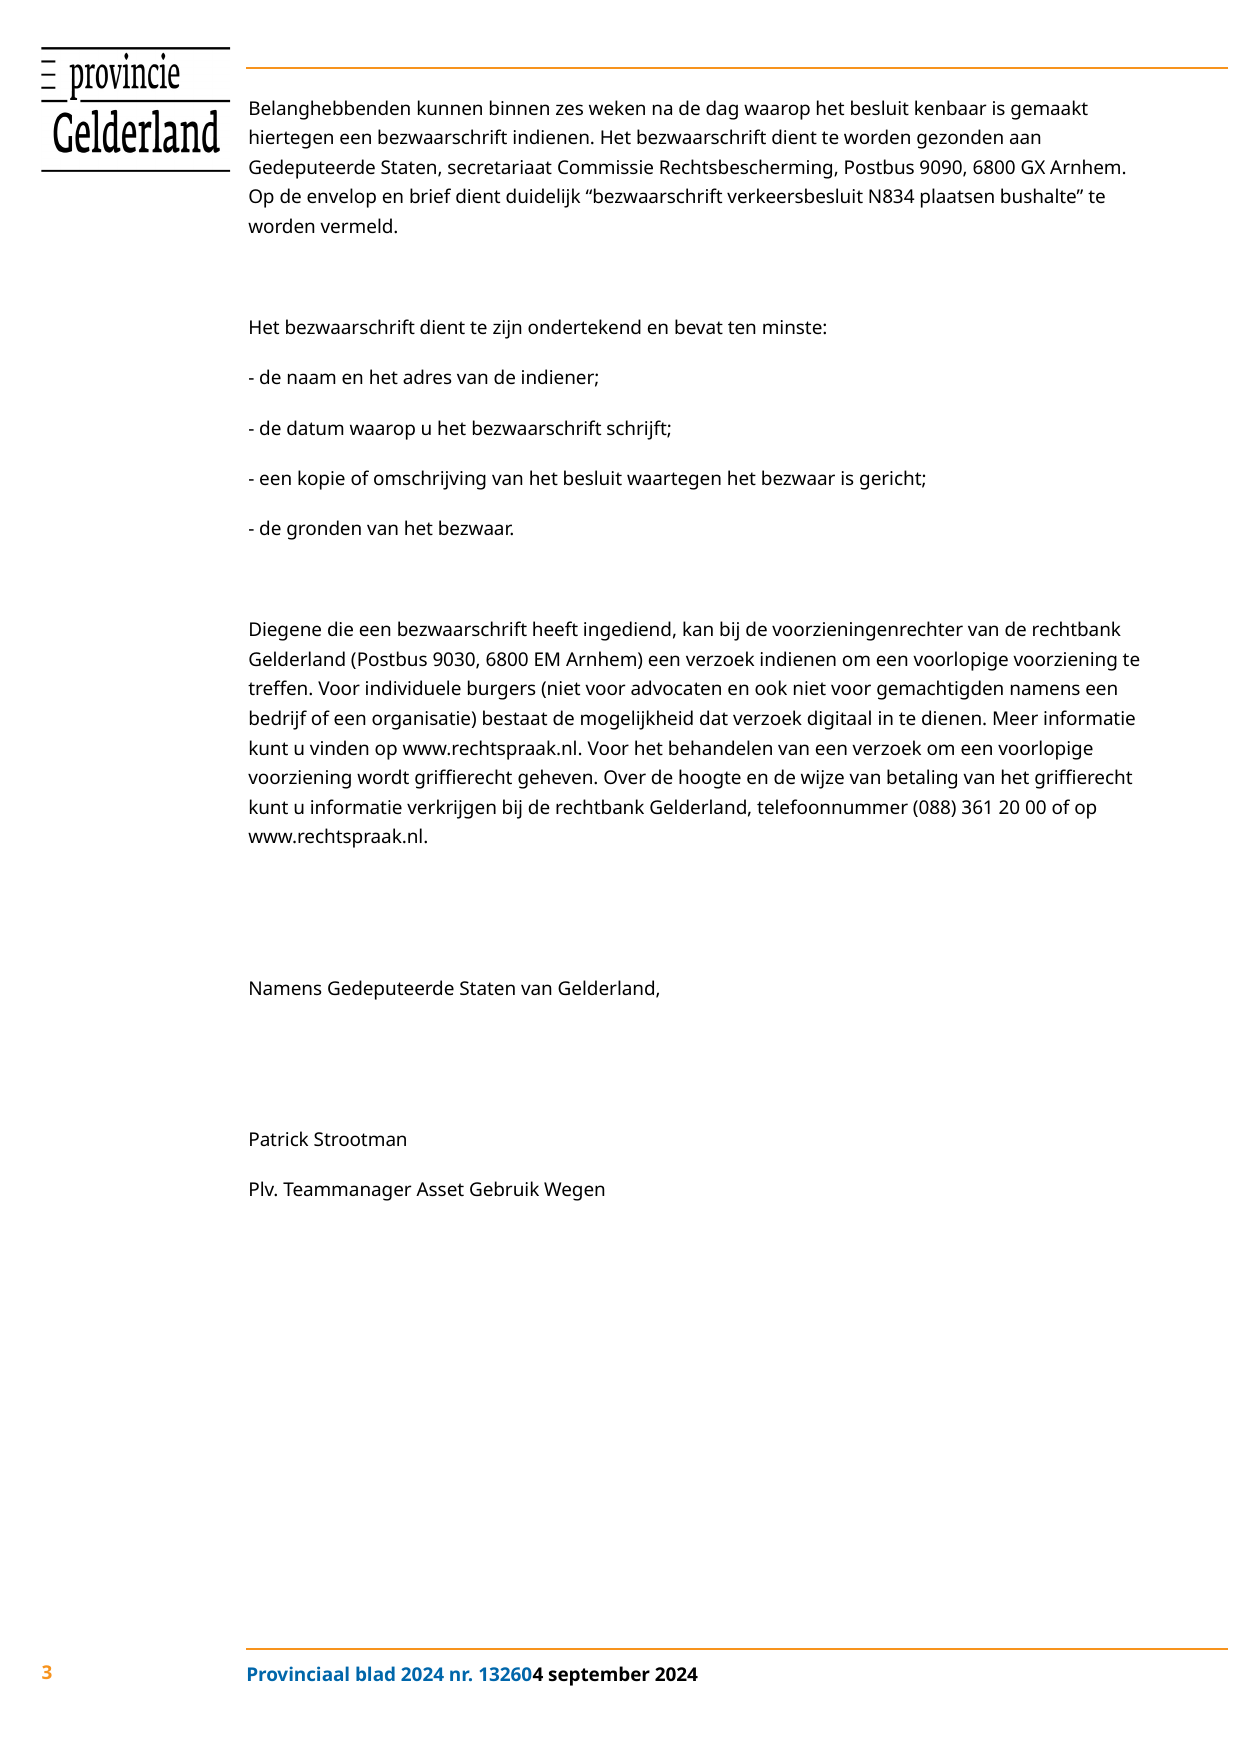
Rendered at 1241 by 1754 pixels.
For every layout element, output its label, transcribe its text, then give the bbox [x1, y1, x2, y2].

text - de datum waarop u het bezwaarschrift schrijft; [248, 415, 1152, 441]
text Namens Gedeputeerde Staten van Gelderland, [248, 975, 1152, 1001]
text Belanghebbenden kunnen binnen zes weken na de dag waarop het besluit kenbaar is gemaakt hiertegen een bezwaarschrift indienen. Het bezwaarschrift dient te worden gezonden aan Gedeputeerde Staten, secretariaat Commissie Rechtsbescherming, Postbus 9090, 6800 GX Arnhem. Op de envelop en brief dient duidelijk “bezwaarschrift verkeersbesluit N834 plaatsen bushalte” te worden vermeld. [248, 95, 1152, 239]
text Plv. Teammanager Asset Gebruik Wegen [248, 1176, 1152, 1202]
text - een kopie of omschrijving van het besluit waartegen het bezwaar is gericht; [248, 465, 1152, 491]
text - de naam en het adres van de indiener; [248, 364, 1152, 390]
text Patrick Strootman [248, 1126, 1152, 1152]
picture [41, 47, 231, 172]
text Diegene die een bezwaarschrift heeft ingediend, kan bij de voorzieningenrechter van de rechtbank Gelderland (Postbus 9030, 6800 EM Arnhem) een verzoek indienen om een voorlopige voorziening te treffen. Voor individuele burgers (niet voor advocaten en ook niet voor gemachtigden namens een bedrijf of een organisatie) bestaat de mogelijkheid dat verzoek digitaal in te dienen. Meer informatie kunt u vinden op www.rechtspraak.nl. Voor het behandelen van een verzoek om een voorlopige voorziening wordt griffierecht geheven. Over de hoogte en de wijze van betaling van het griffierecht kunt u informatie verkrijgen bij de rechtbank Gelderland, telefoonnummer (088) 361 20 00 of op www.rechtspraak.nl. [248, 616, 1152, 849]
text - de gronden van het bezwaar. [248, 516, 1152, 541]
text Het bezwaarschrift dient te zijn ondertekend en bevat ten minste: [248, 314, 1152, 340]
